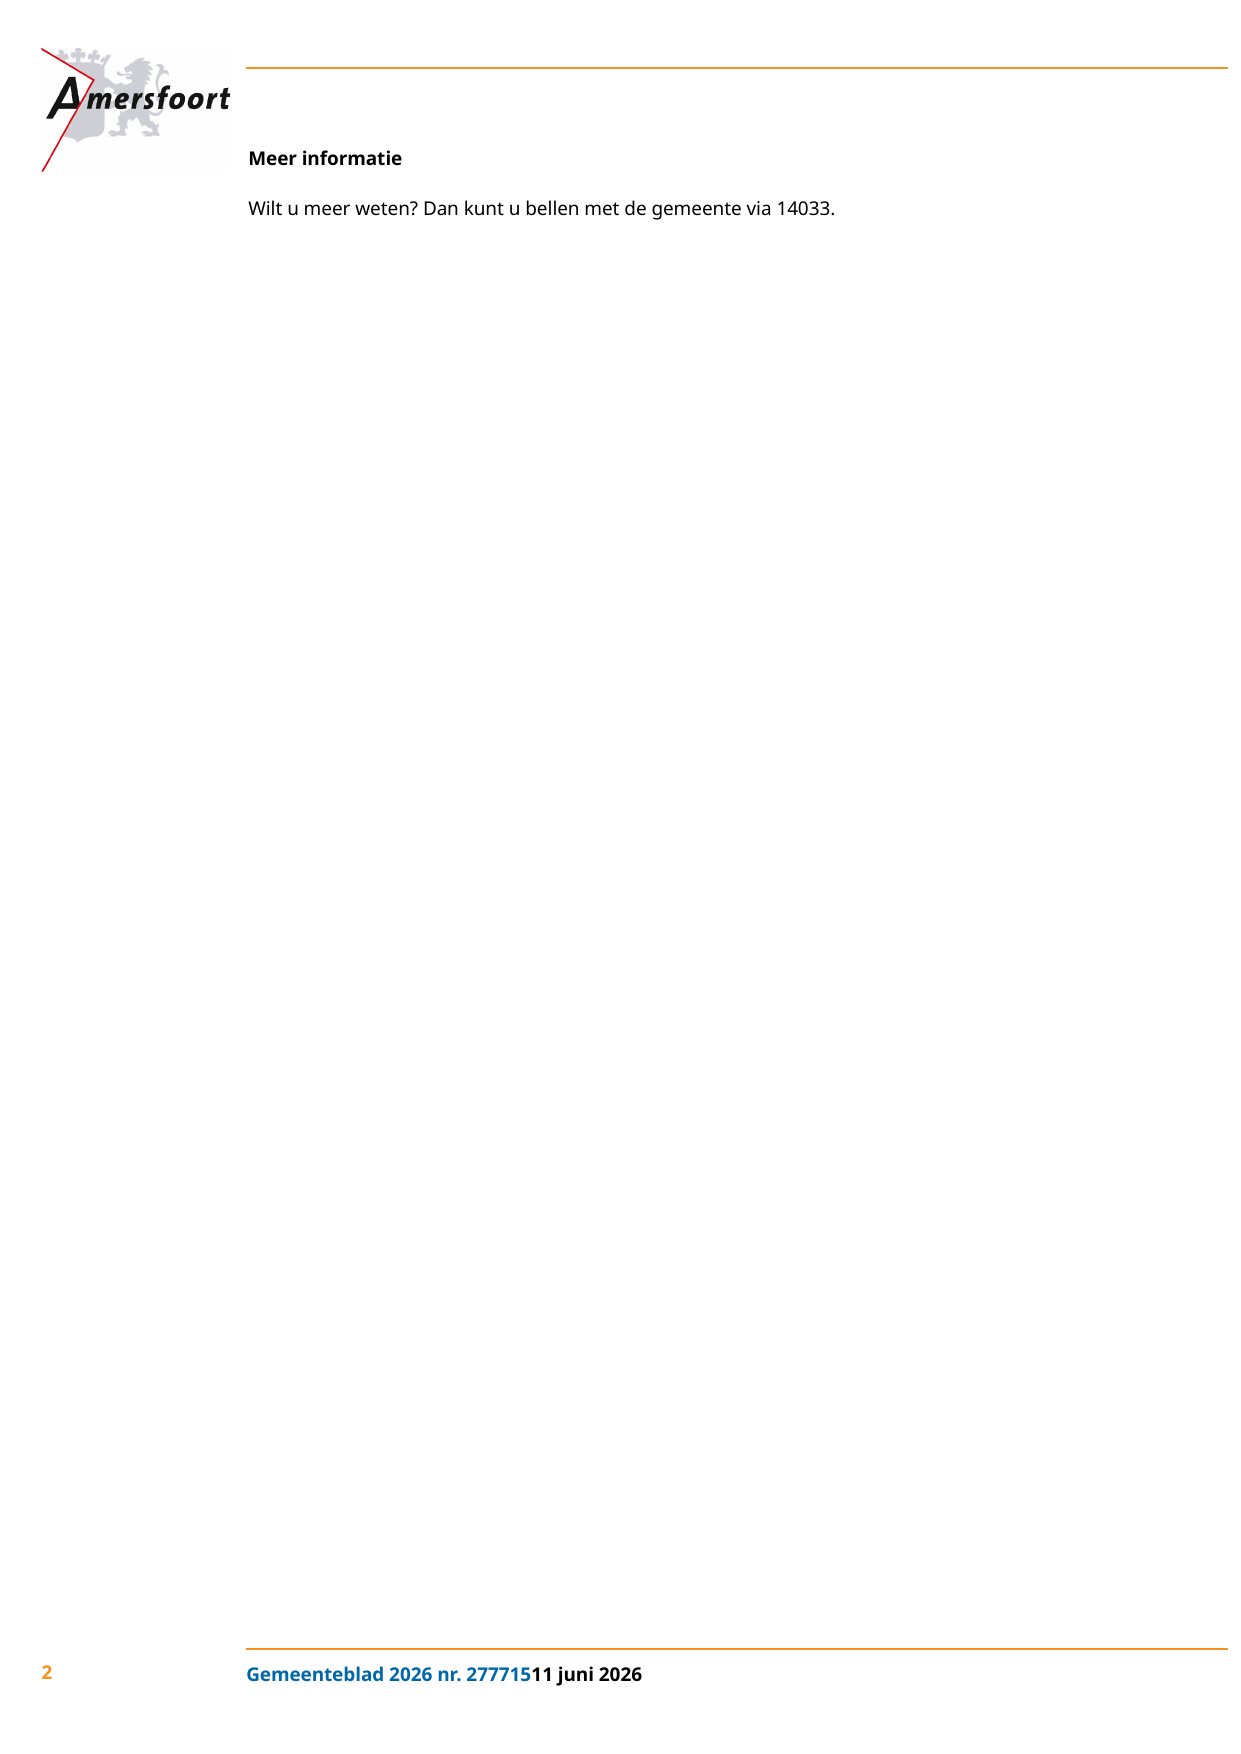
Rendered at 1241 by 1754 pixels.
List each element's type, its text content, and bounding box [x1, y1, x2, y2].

text Wilt u meer weten? Dan kunt u bellen met de gemeente via 14033. [248, 196, 1152, 221]
text Meer informatie [248, 145, 1152, 171]
picture [41, 47, 231, 172]
